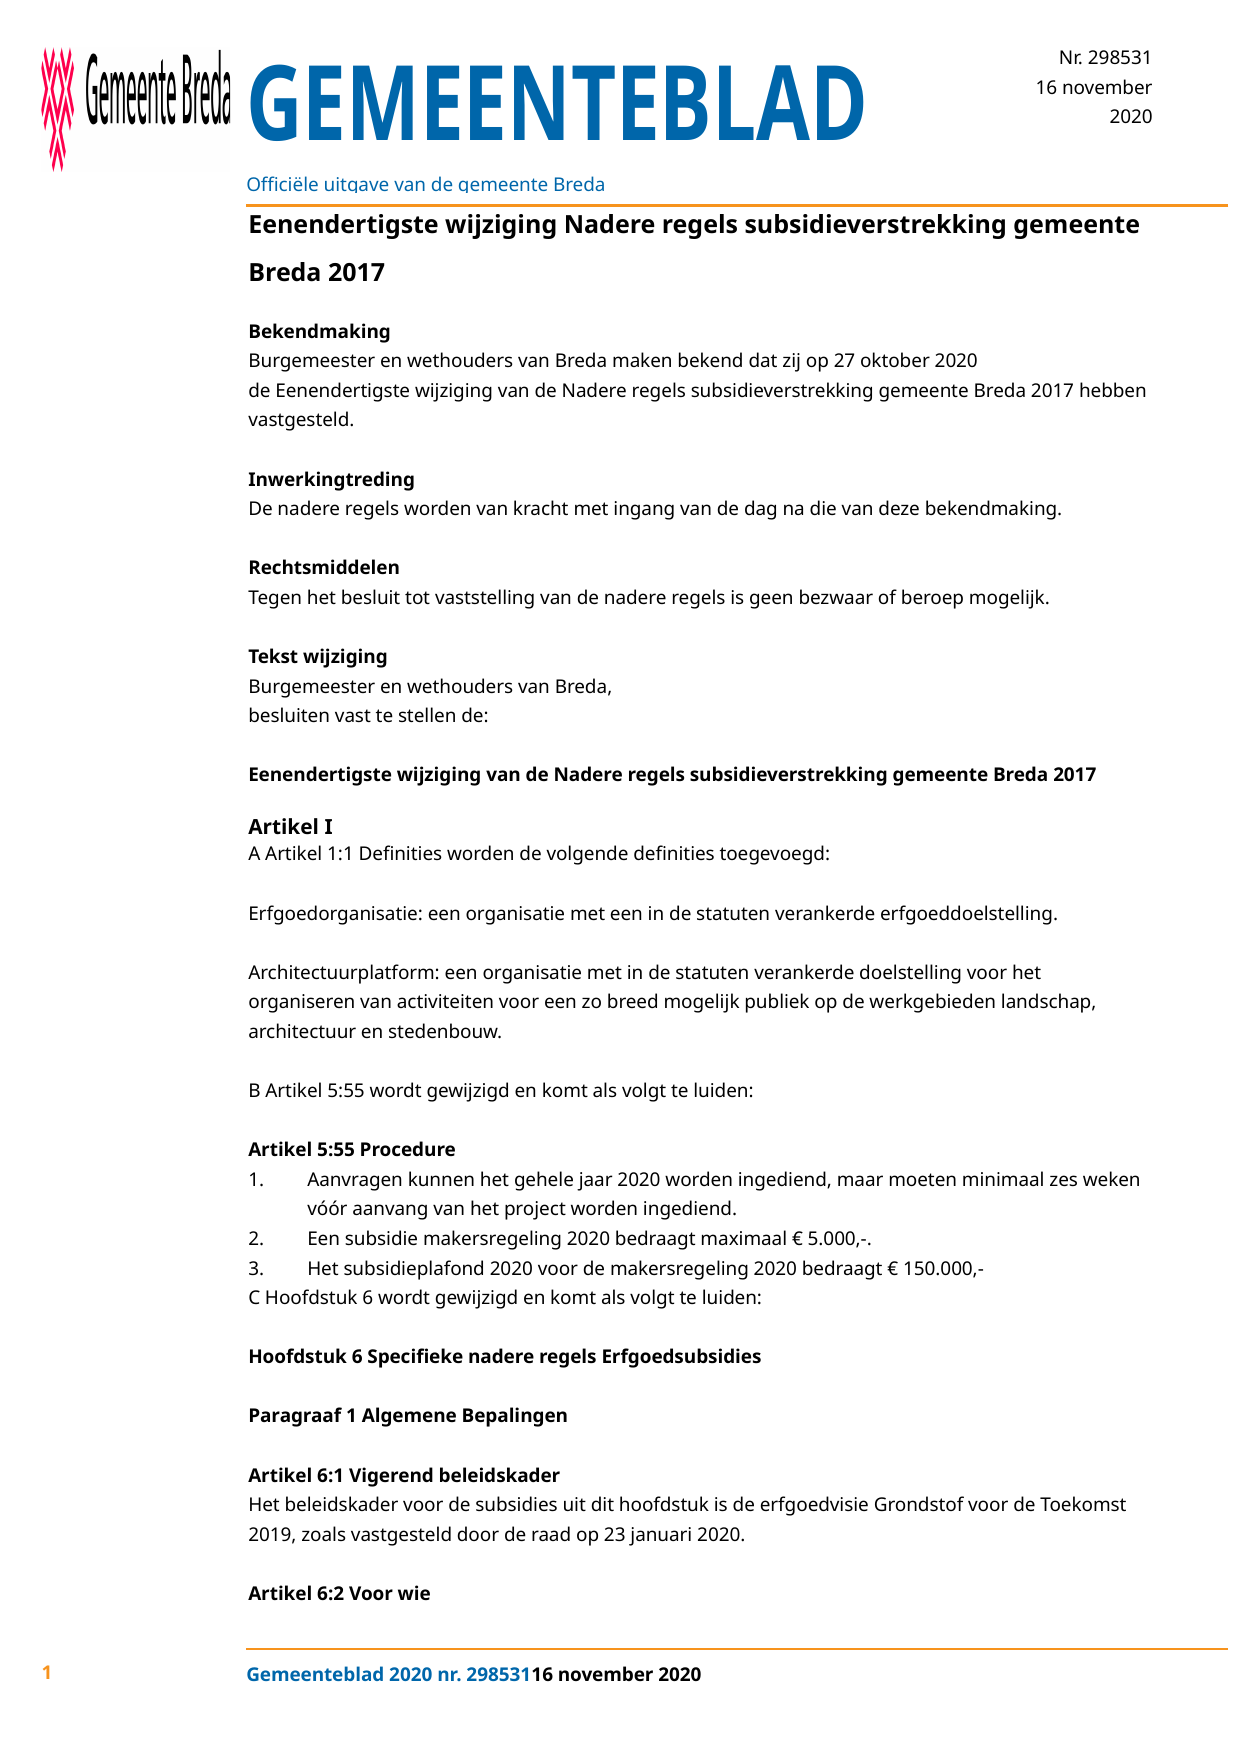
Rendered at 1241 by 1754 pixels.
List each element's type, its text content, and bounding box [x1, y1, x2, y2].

list Aanvragen kunnen het gehele jaar 2020 worden ingediend, maar moeten minimaal zes weken vóór aanvang van het project worden ingediend. [248, 1166, 1152, 1221]
text De nadere regels worden van kracht met ingang van de dag na die van deze bekendmaking. [248, 495, 1152, 521]
text Artikel 6:2 Voor wie [248, 1580, 1152, 1606]
text Artikel I [248, 812, 1152, 841]
text Eenendertigste wijziging Nadere regels subsidieverstrekking gemeente Breda 2017 [248, 207, 1152, 288]
text Burgemeester en wethouders van Breda, [248, 673, 1152, 699]
picture [41, 47, 231, 172]
text Bekendmaking [248, 318, 1152, 344]
text Artikel 6:1 Vigerend beleidskader [248, 1462, 1152, 1487]
text Inwerkingtreding [248, 466, 1152, 492]
text C Hoofdstuk 6 wordt gewijzigd en komt als volgt te luiden: [248, 1284, 1152, 1310]
text Hoofdstuk 6 Specifieke nadere regels Erfgoedsubsidies [248, 1343, 1152, 1369]
text besluiten vast te stellen de: [248, 702, 1152, 728]
text B Artikel 5:55 wordt gewijzigd en komt als volgt te luiden: [248, 1077, 1152, 1103]
text Paragraaf 1 Algemene Bepalingen [248, 1403, 1152, 1428]
text Artikel 5:55 Procedure [248, 1136, 1152, 1162]
text Architectuurplatform: een organisatie met in de statuten verankerde doelstelling voor het organiseren van activiteiten voor een zo breed mogelijk publiek op de werkgebieden landschap, architectuur en stedenbouw. [248, 959, 1152, 1044]
text Tegen het besluit tot vaststelling van de nadere regels is geen bezwaar of beroep mogelijk. [248, 584, 1152, 610]
list Het subsidieplafond 2020 voor de makersregeling 2020 bedraagt € 150.000,- [248, 1255, 1152, 1280]
text A Artikel 1:1 Definities worden de volgende definities toegevoegd: [248, 841, 1152, 866]
text Erfgoedorganisatie: een organisatie met een in de statuten verankerde erfgoeddoelstelling. [248, 900, 1152, 925]
text Burgemeester en wethouders van Breda maken bekend dat zij op 27 oktober 2020 [248, 347, 1152, 373]
text de Eenendertigste wijziging van de Nadere regels subsidieverstrekking gemeente Breda 2017 hebben vastgesteld. [248, 377, 1152, 432]
list Een subsidie makersregeling 2020 bedraagt maximaal € 5.000,-. [248, 1225, 1152, 1251]
text Het beleidskader voor de subsidies uit dit hoofdstuk is de erfgoedvisie Grondstof voor de Toekomst 2019, zoals vastgesteld door de raad op 23 januari 2020. [248, 1491, 1152, 1547]
text Eenendertigste wijziging van de Nadere regels subsidieverstrekking gemeente Breda 2017 [248, 762, 1152, 787]
text Tekst wijziging [248, 643, 1152, 669]
text Rechtsmiddelen [248, 554, 1152, 580]
